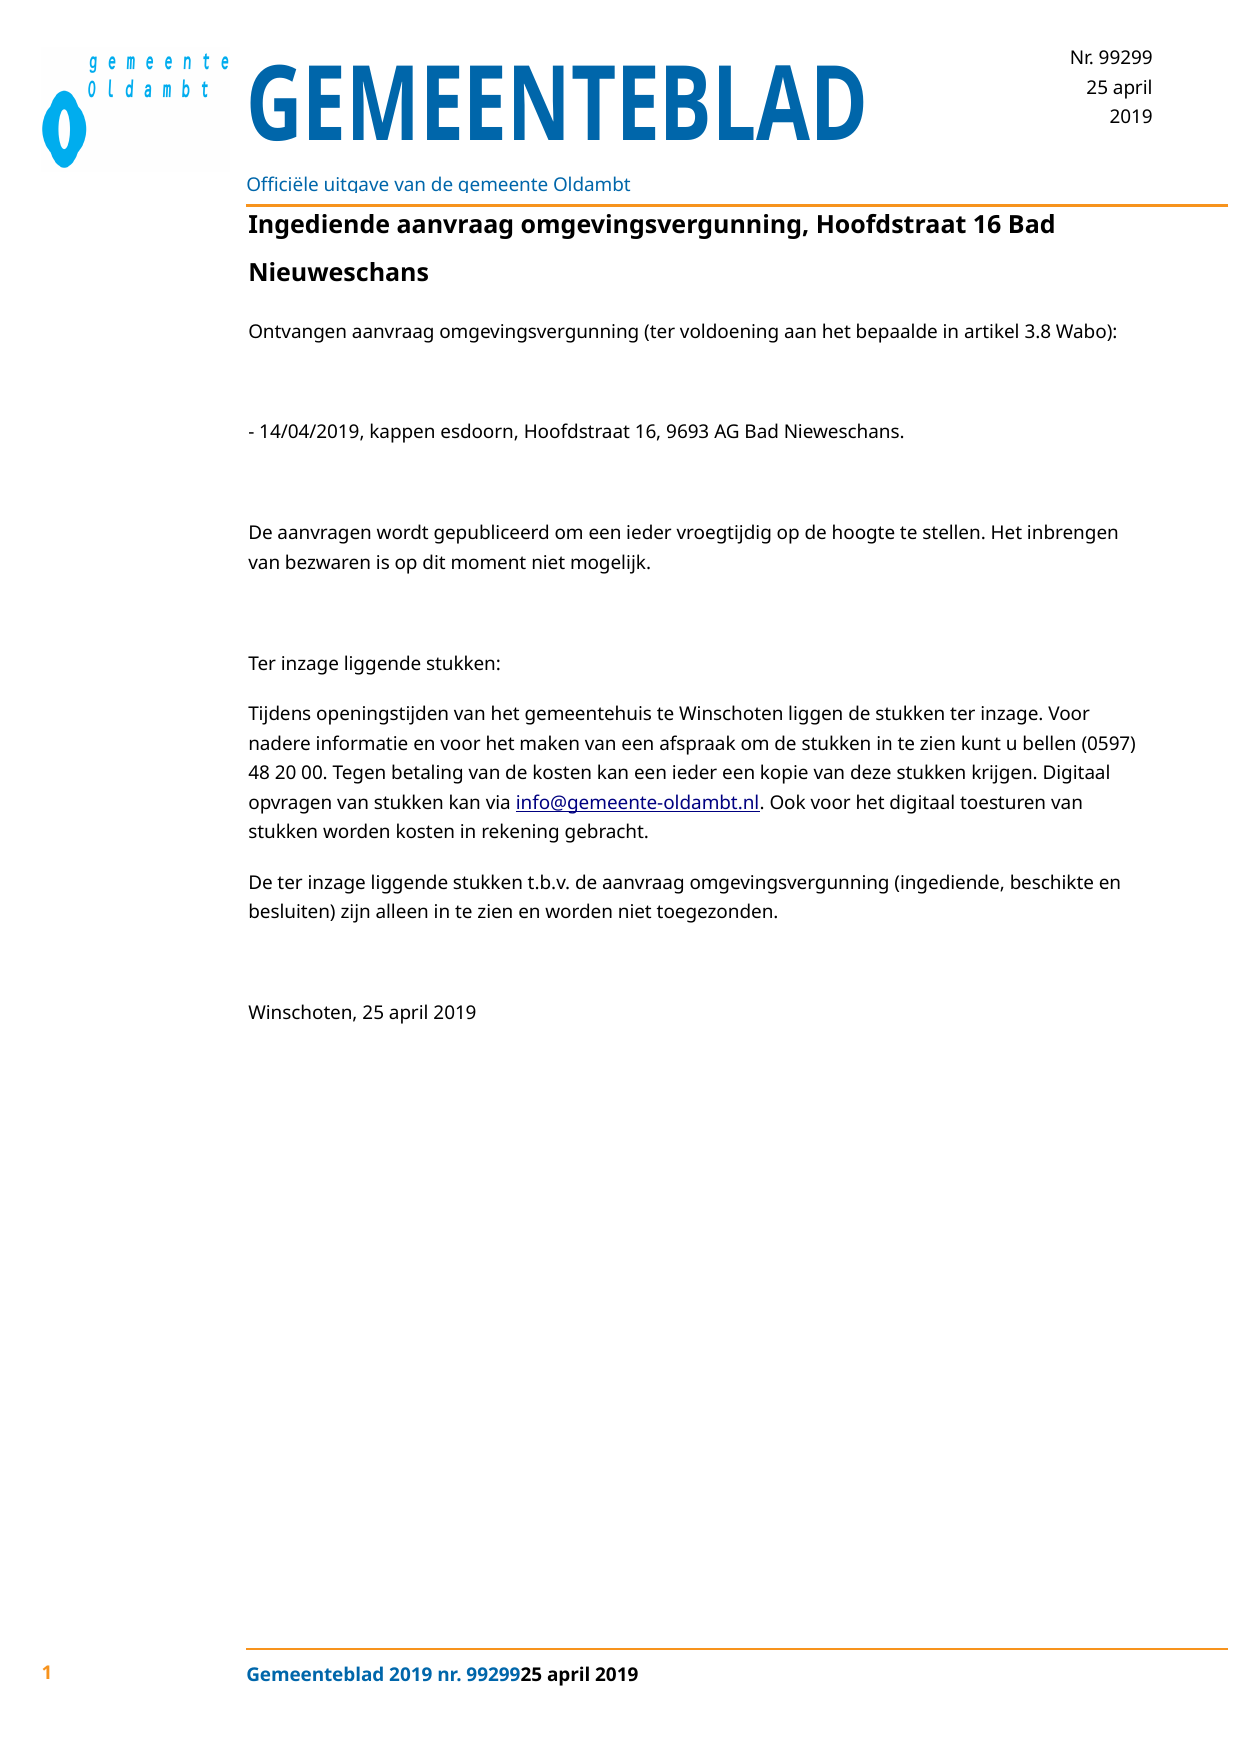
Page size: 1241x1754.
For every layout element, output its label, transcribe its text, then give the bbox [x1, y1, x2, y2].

text Ingediende aanvraag omgevingsvergunning, Hoofdstraat 16 Bad Nieuweschans [248, 207, 1152, 288]
picture [41, 47, 231, 172]
text Tijdens openingstijden van het gemeentehuis te Winschoten liggen de stukken ter inzage. Voor nadere informatie en voor het maken van een afspraak om de stukken in te zien kunt u bellen (0597) 48 20 00. Tegen betaling van de kosten kan een ieder een kopie van deze stukken krijgen. Digitaal opvragen van stukken kan via info@gemeente-oldambt.nl. Ook voor het digitaal toesturen van stukken worden kosten in rekening gebracht. [248, 700, 1152, 844]
text De ter inzage liggende stukken t.b.v. de aanvraag omgevingsvergunning (ingediende, beschikte en besluiten) zijn alleen in te zien en worden niet toegezonden. [248, 869, 1152, 924]
text De aanvragen wordt gepubliceerd om een ieder vroegtijdig op de hoogte te stellen. Het inbrengen van bezwaren is op dit moment niet mogelijk. [248, 519, 1152, 575]
text Ter inzage liggende stukken: [248, 650, 1152, 676]
text - 14/04/2019, kappen esdoorn, Hoofdstraat 16, 9693 AG Bad Nieweschans. [248, 419, 1152, 444]
text Ontvangen aanvraag omgevingsvergunning (ter voldoening aan het bepaalde in artikel 3.8 Wabo): [248, 318, 1152, 344]
text Winschoten, 25 april 2019 [248, 999, 1152, 1025]
